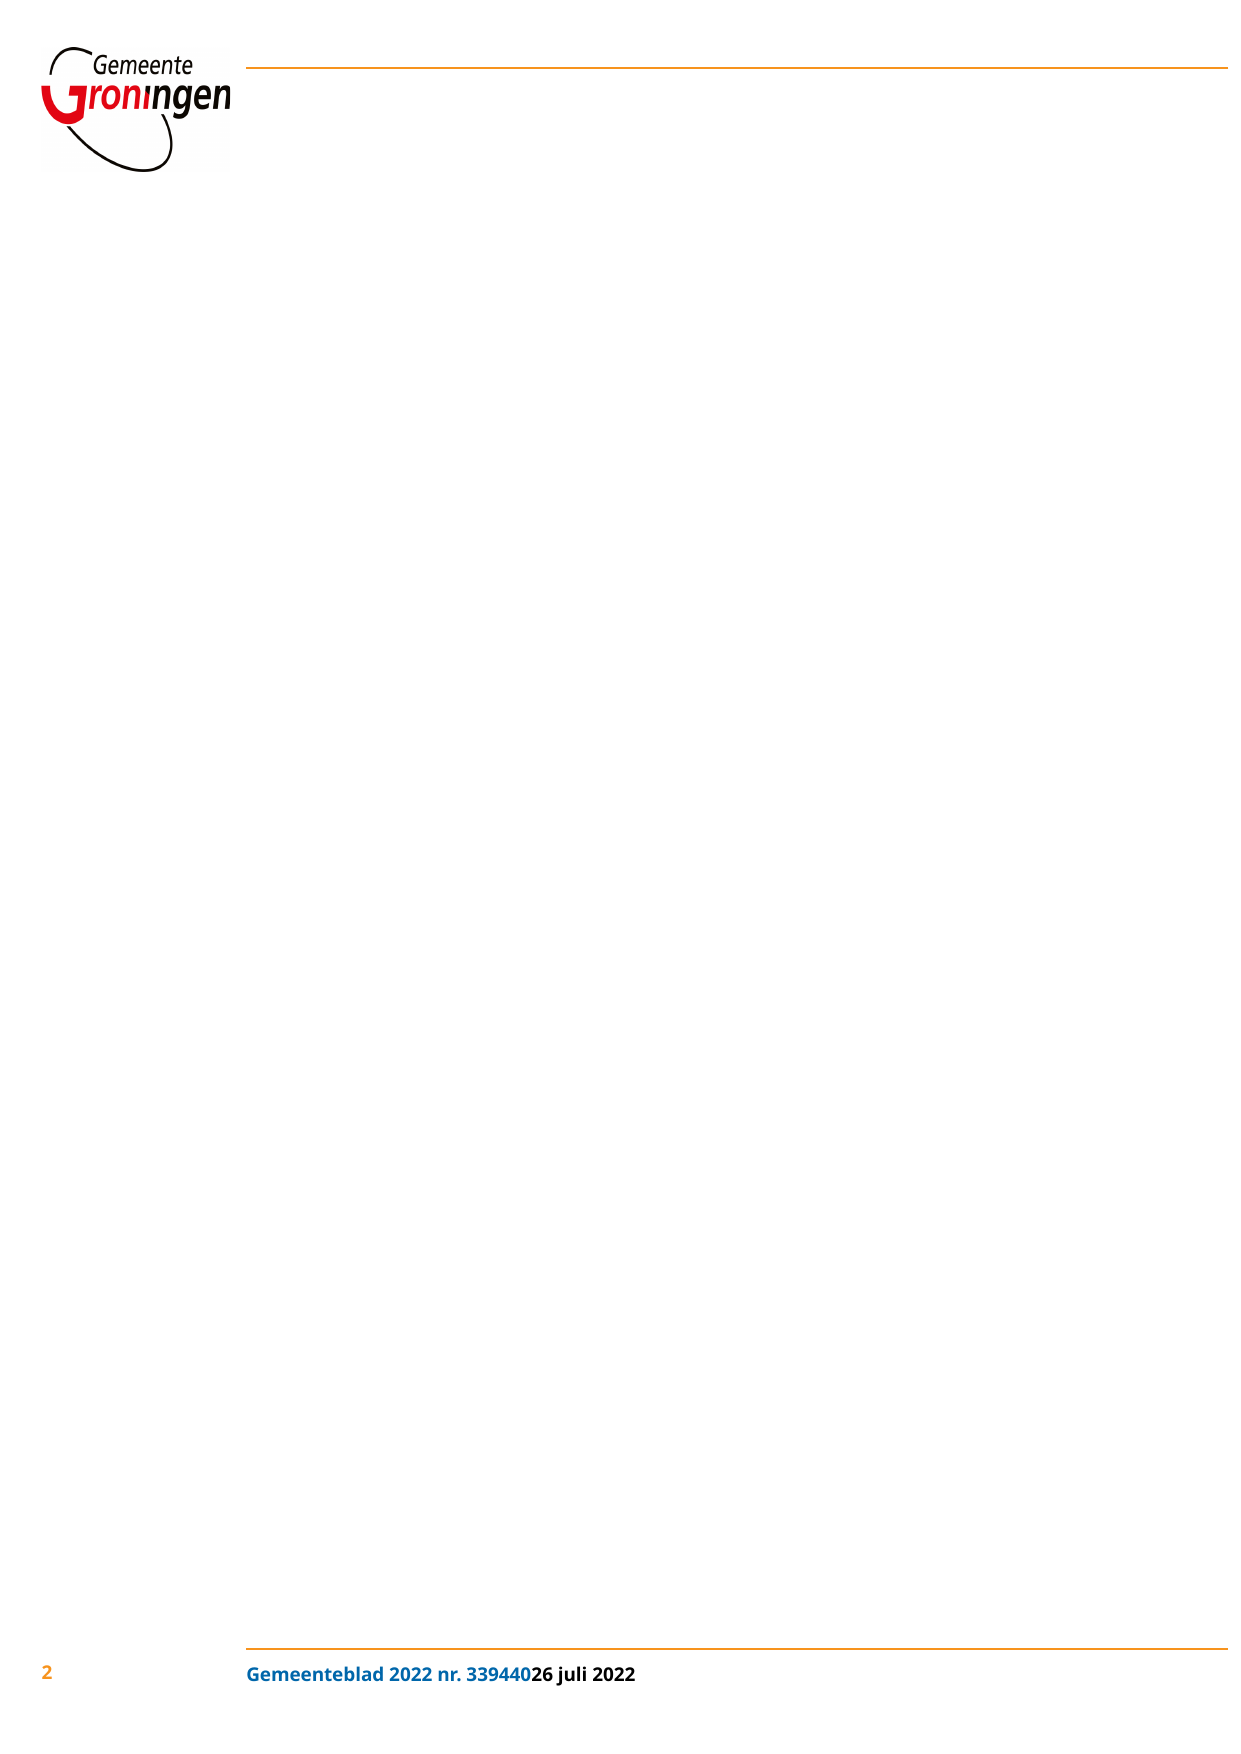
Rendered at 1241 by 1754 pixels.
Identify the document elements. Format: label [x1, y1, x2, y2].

picture [41, 47, 231, 172]
